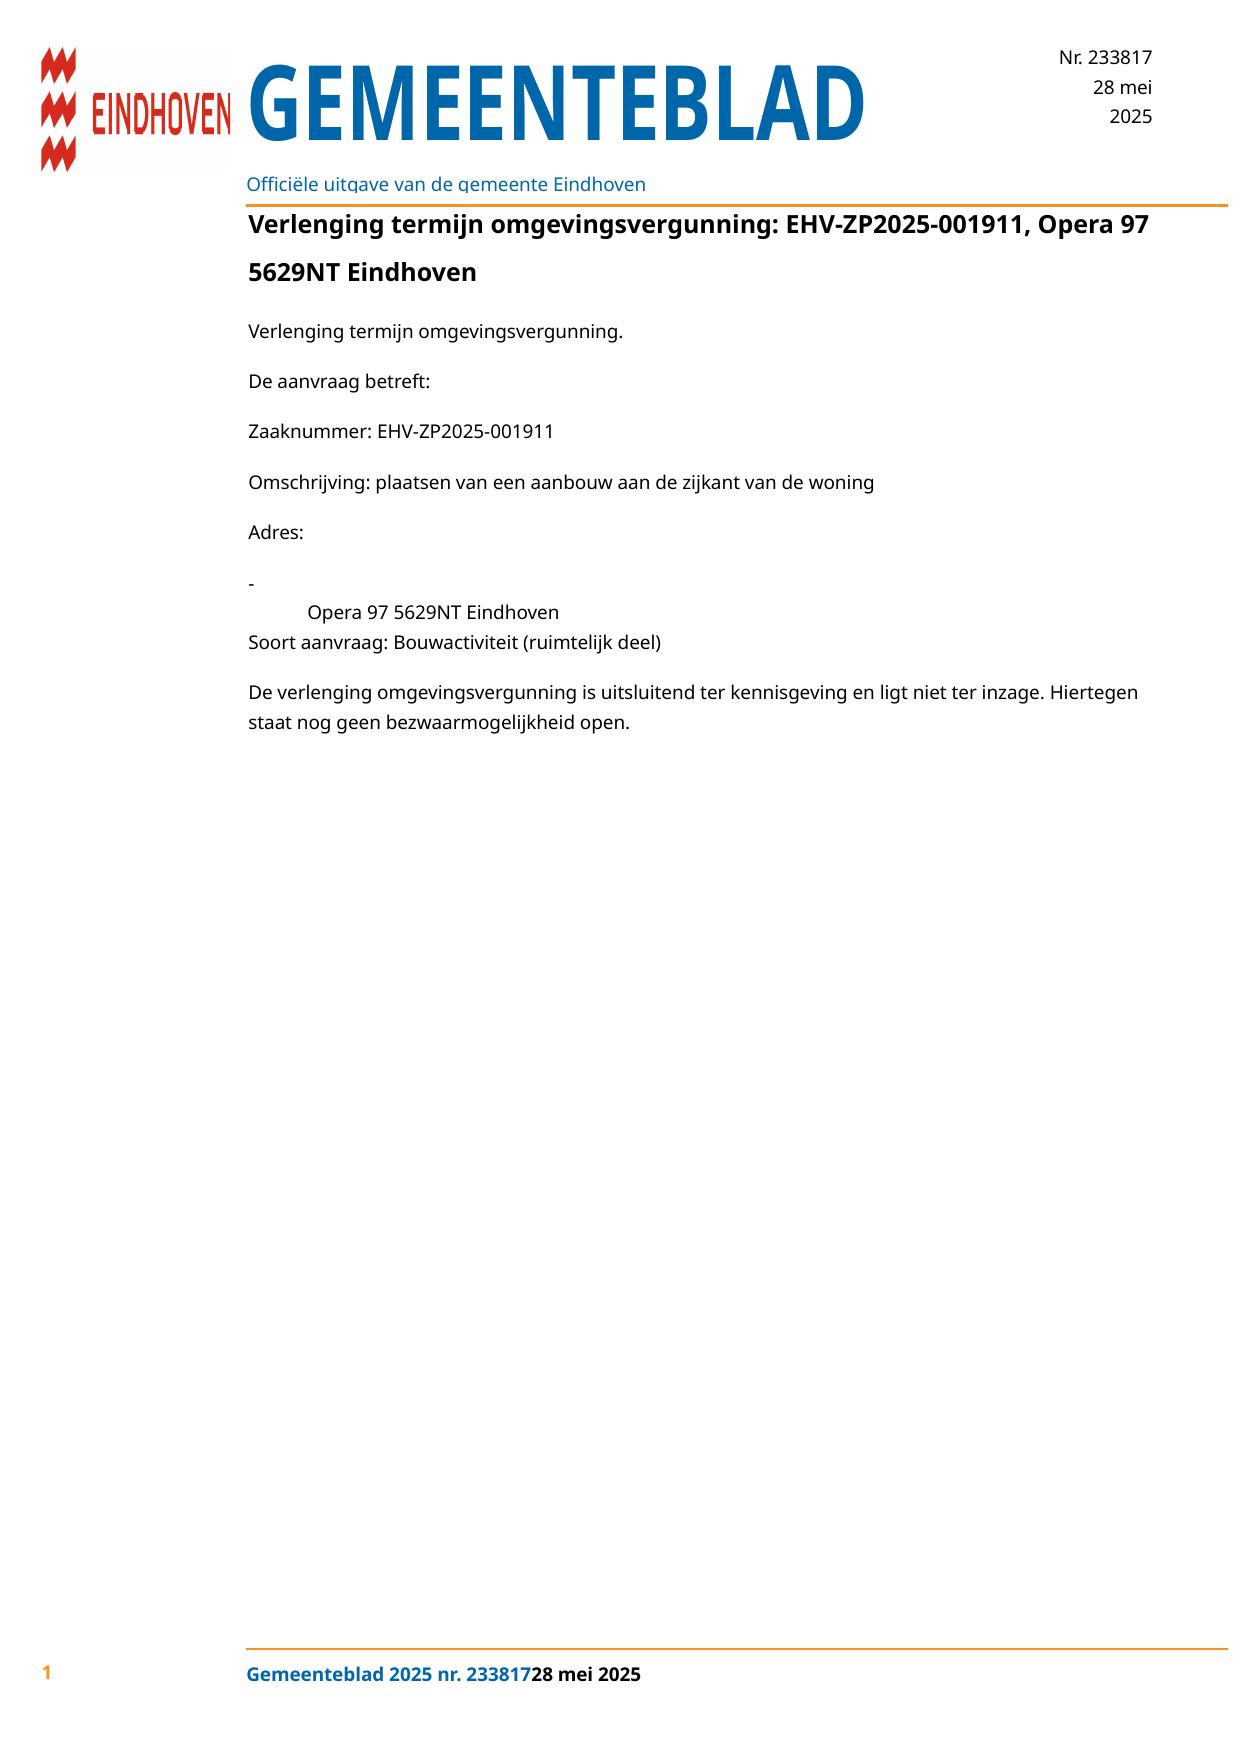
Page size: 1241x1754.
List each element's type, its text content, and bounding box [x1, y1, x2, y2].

list Opera 97 5629NT Eindhoven [248, 599, 1152, 625]
text De aanvraag betreft: [248, 368, 1152, 394]
text Verlenging termijn omgevingsvergunning. [248, 318, 1152, 344]
text Adres: [248, 519, 1152, 545]
text De verlenging omgevingsvergunning is uitsluitend ter kennisgeving en ligt niet ter inzage. Hiertegen staat nog geen bezwaarmogelijkheid open. [248, 679, 1152, 735]
text Zaaknummer: EHV-ZP2025-001911 [248, 419, 1152, 444]
text Omschrijving: plaatsen van een aanbouw aan de zijkant van de woning [248, 469, 1152, 495]
text Soort aanvraag: Bouwactiviteit (ruimtelijk deel) [248, 629, 1152, 655]
text Verlenging termijn omgevingsvergunning: EHV-ZP2025-001911, Opera 97 5629NT Eindhoven [248, 207, 1152, 288]
picture [41, 47, 231, 172]
